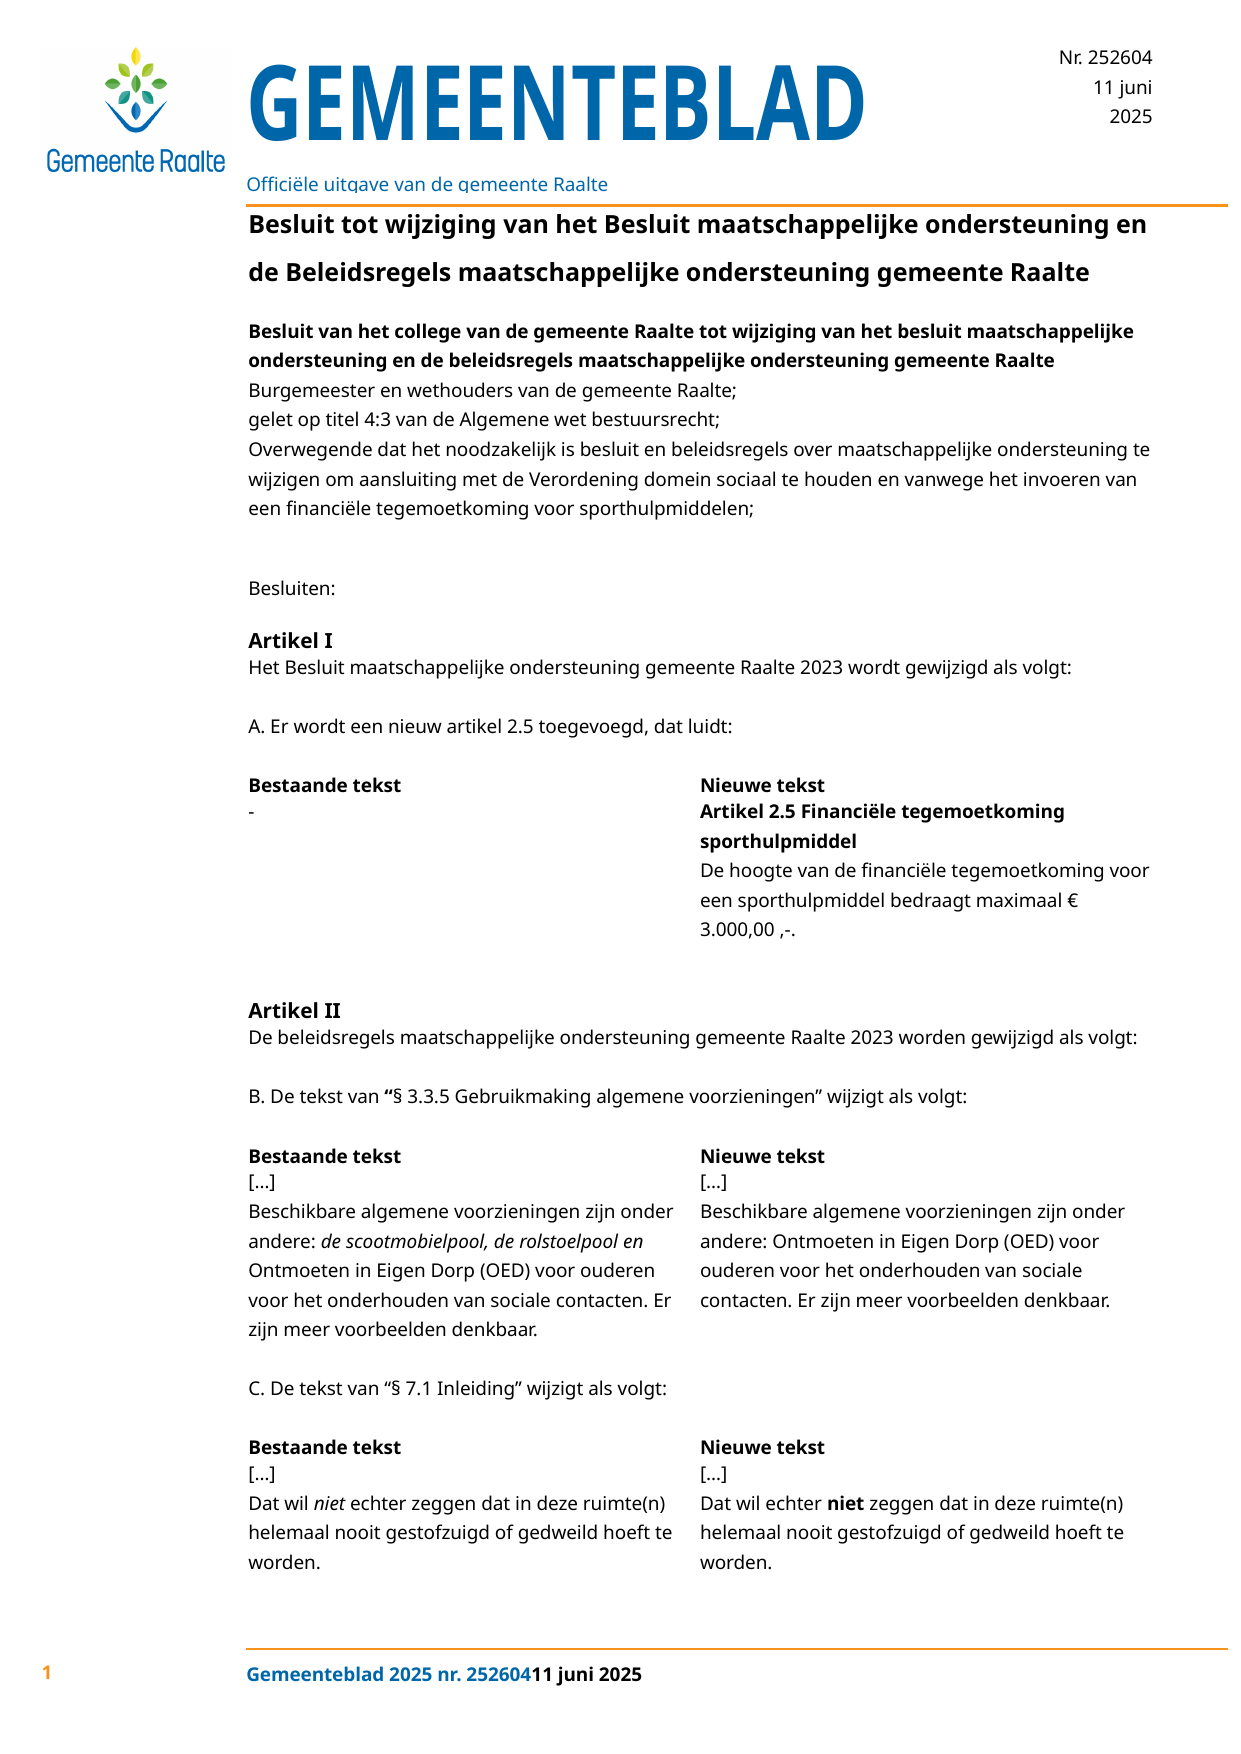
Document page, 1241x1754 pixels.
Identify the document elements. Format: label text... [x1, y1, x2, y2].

table_header Nieuwe tekst [700, 773, 1152, 798]
text Het Besluit maatschappelijke ondersteuning gemeente Raalte 2023 wordt gewijzigd als volgt: [248, 654, 1152, 680]
table_header Bestaande tekst [248, 1434, 700, 1460]
text Besluit van het college van de gemeente Raalte tot wijziging van het besluit maatschappelijke ondersteuning en de beleidsregels maatschappelijke ondersteuning gemeente Raalte [248, 318, 1152, 373]
text De beleidsregels maatschappelijke ondersteuning gemeente Raalte 2023 worden gewijzigd als volgt: [248, 1024, 1152, 1050]
text B. De tekst van “§ 3.3.5 Gebruikmaking algemene voorzieningen” wijzigt als volgt: [248, 1084, 1152, 1109]
table_header Bestaande tekst [248, 1143, 700, 1169]
table_cell - [248, 798, 700, 942]
text Besluit tot wijziging van het Besluit maatschappelijke ondersteuning en de Beleidsregels maatschappelijke ondersteuning gemeente Raalte [248, 207, 1152, 288]
picture [41, 47, 231, 172]
text Besluiten: [248, 575, 1152, 601]
table_header Nieuwe tekst [700, 1143, 1152, 1169]
table_cell Artikel 2.5 Financiële tegemoetkoming sporthulpmiddel De hoogte van de financiële tegemoetkoming voor een sporthulpmiddel bedraagt maximaal € 3.000,00 ,-. [700, 798, 1152, 942]
table_cell […] Beschikbare algemene voorzieningen zijn onder andere: Ontmoeten in Eigen Dorp (OED) voor ouderen voor het onderhouden van sociale contacten. Er zijn meer voorbeelden denkbaar. [700, 1169, 1152, 1342]
table_header Bestaande tekst [248, 773, 700, 798]
table_cell […] Beschikbare algemene voorzieningen zijn onder andere: de scootmobielpool, de rolstoelpool en Ontmoeten in Eigen Dorp (OED) voor ouderen voor het onderhouden van sociale contacten. Er zijn meer voorbeelden denkbaar. [248, 1169, 700, 1342]
text C. De tekst van “§ 7.1 Inleiding” wijzigt als volgt: [248, 1375, 1152, 1401]
text gelet op titel 4:3 van de Algemene wet bestuursrecht; [248, 407, 1152, 432]
text A. Er wordt een nieuw artikel 2.5 toegevoegd, dat luidt: [248, 713, 1152, 739]
table_cell […] Dat wil echter niet zeggen dat in deze ruimte(n) helemaal nooit gestofzuigd of gedweild hoeft te worden. [700, 1460, 1152, 1574]
table_cell […] Dat wil niet echter zeggen dat in deze ruimte(n) helemaal nooit gestofzuigd of gedweild hoeft te worden. [248, 1460, 700, 1574]
text Overwegende dat het noodzakelijk is besluit en beleidsregels over maatschappelijke ondersteuning te wijzigen om aansluiting met de Verordening domein sociaal te houden en vanwege het invoeren van een financiële tegemoetkoming voor sporthulpmiddelen; [248, 436, 1152, 521]
text Burgemeester en wethouders van de gemeente Raalte; [248, 377, 1152, 403]
text Artikel I [248, 626, 1152, 654]
text Artikel II [248, 996, 1152, 1024]
table_header Nieuwe tekst [700, 1434, 1152, 1460]
